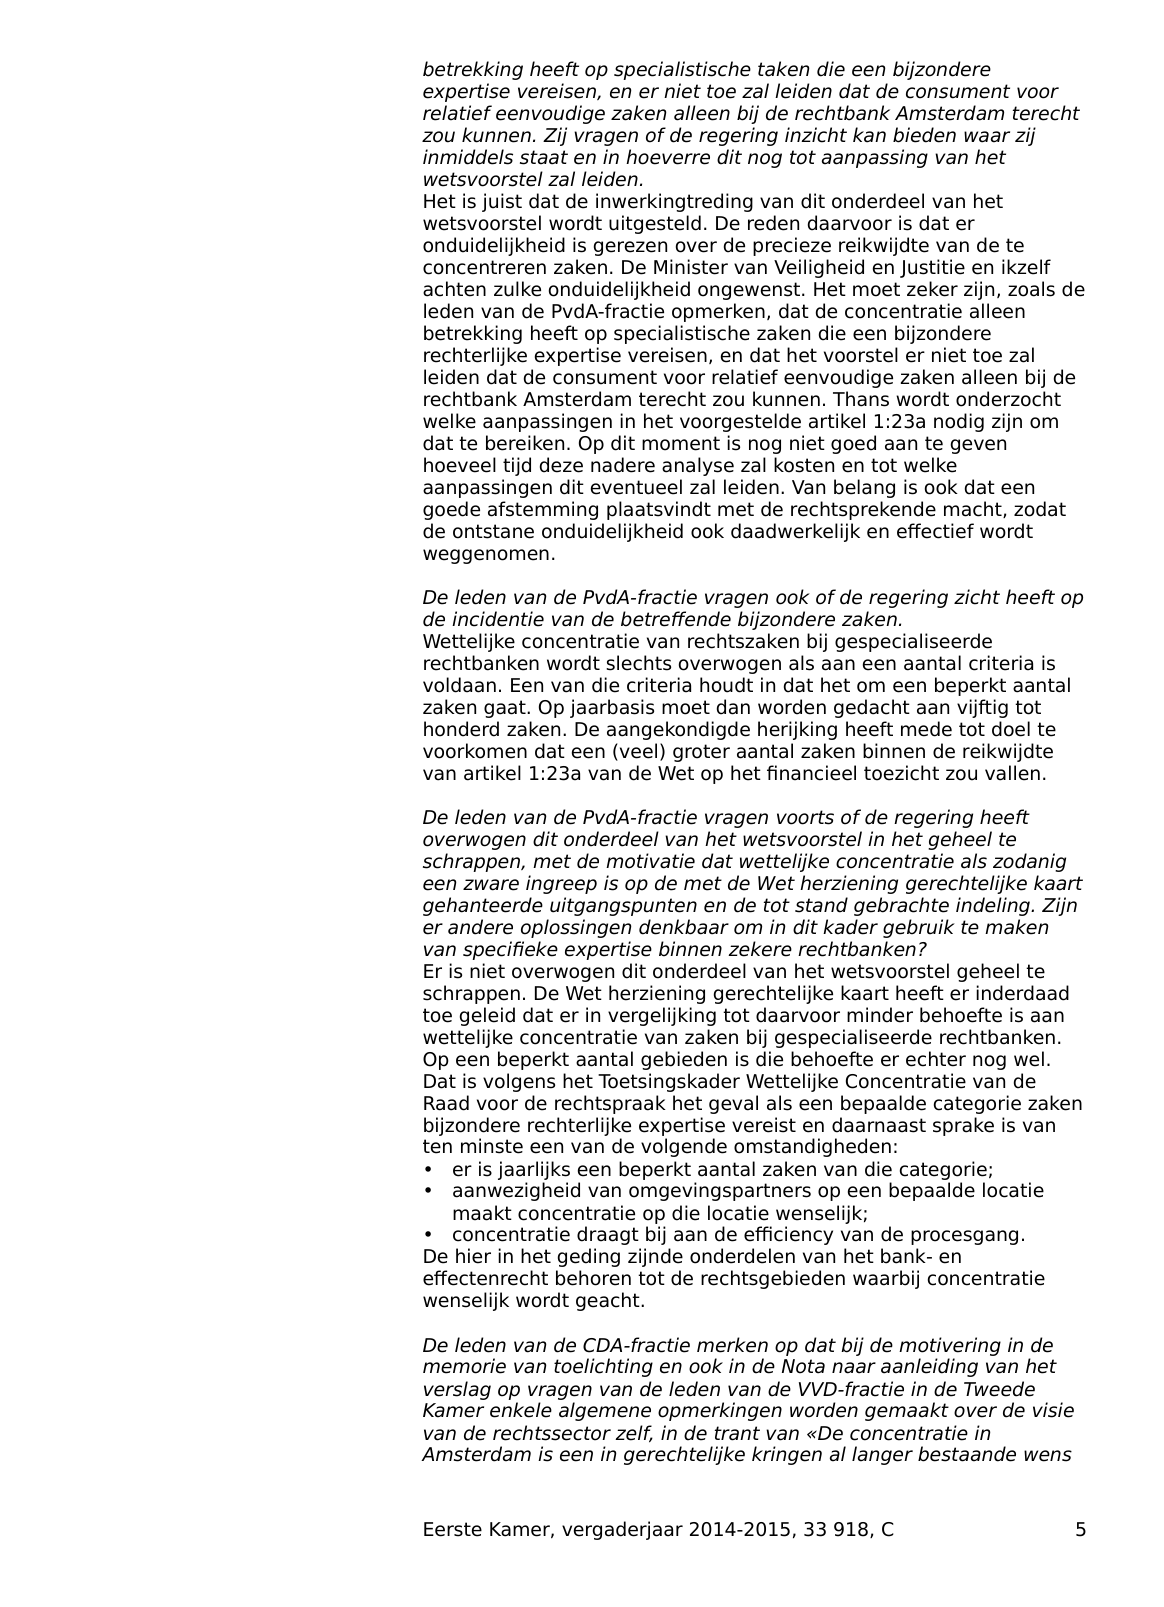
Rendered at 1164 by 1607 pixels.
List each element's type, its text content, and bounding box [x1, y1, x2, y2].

text Er is niet overwogen dit onderdeel van het wetsvoorstel geheel te schrappen. De Wet herziening gerechtelijke kaart heeft er inderdaad toe geleid dat er in vergelijking tot daarvoor minder behoefte is aan wettelijke concentratie van zaken bij gespecialiseerde rechtbanken. Op een beperkt aantal gebieden is die behoefte er echter nog wel. Dat is volgens het Toetsingskader Wettelijke Concentratie van de Raad voor de rechtspraak het geval als een bepaalde categorie zaken bijzondere rechterlijke expertise vereist en daarnaast sprake is van ten minste een van de volgende omstandigheden: [422, 961, 1087, 1158]
text • concentratie draagt bij aan de efficiency van de procesgang. [422, 1224, 1087, 1246]
text De leden van de PvdA-fractie vragen ook of de regering zicht heeft op de incidentie van de betreffende bijzondere zaken. [422, 587, 1087, 631]
text De hier in het geding zijnde onderdelen van het bank- en effectenrecht behoren tot de rechtsgebieden waarbij concentratie wenselijk wordt geacht. [422, 1246, 1087, 1312]
text betrekking heeft op specialistische taken die een bijzondere expertise vereisen, en er niet toe zal leiden dat de consument voor relatief eenvoudige zaken alleen bij de rechtbank Amsterdam terecht zou kunnen. Zij vragen of de regering inzicht kan bieden waar zij inmiddels staat en in hoeverre dit nog tot aanpassing van het wetsvoorstel zal leiden. [422, 59, 1087, 191]
text Het is juist dat de inwerkingtreding van dit onderdeel van het wetsvoorstel wordt uitgesteld. De reden daarvoor is dat er onduidelijkheid is gerezen over de precieze reikwijdte van de te concentreren zaken. De Minister van Veiligheid en Justitie en ikzelf achten zulke onduidelijkheid ongewenst. Het moet zeker zijn, zoals de leden van de PvdA-fractie opmerken, dat de concentratie alleen betrekking heeft op specialistische zaken die een bijzondere rechterlijke expertise vereisen, en dat het voorstel er niet toe zal leiden dat de consument voor relatief eenvoudige zaken alleen bij de rechtbank Amsterdam terecht zou kunnen. Thans wordt onderzocht welke aanpassingen in het voorgestelde artikel 1:23a nodig zijn om dat te bereiken. Op dit moment is nog niet goed aan te geven hoeveel tijd deze nadere analyse zal kosten en tot welke aanpassingen dit eventueel zal leiden. Van belang is ook dat een goede afstemming plaatsvindt met de rechtsprekende macht, zodat de ontstane onduidelijkheid ook daadwerkelijk en effectief wordt weggenomen. [422, 191, 1087, 564]
text • aanwezigheid van omgevingspartners op een bepaalde locatie maakt concentratie op die locatie wenselijk; [422, 1180, 1087, 1224]
text Wettelijke concentratie van rechtszaken bij gespecialiseerde rechtbanken wordt slechts overwogen als aan een aantal criteria is voldaan. Een van die criteria houdt in dat het om een beperkt aantal zaken gaat. Op jaarbasis moet dan worden gedacht aan vijftig tot honderd zaken. De aangekondigde herijking heeft mede tot doel te voorkomen dat een (veel) groter aantal zaken binnen de reikwijdte van artikel 1:23a van de Wet op het financieel toezicht zou vallen. [422, 631, 1087, 784]
text De leden van de CDA-fractie merken op dat bij de motivering in de memorie van toelichting en ook in de Nota naar aanleiding van het verslag op vragen van de leden van de VVD-fractie in de Tweede Kamer enkele algemene opmerkingen worden gemaakt over de visie van de rechtssector zelf, in de trant van «De concentratie in Amsterdam is een in gerechtelijke kringen al langer bestaande wens [422, 1334, 1087, 1466]
text • er is jaarlijks een beperkt aantal zaken van die categorie; [422, 1158, 1087, 1180]
text De leden van de PvdA-fractie vragen voorts of de regering heeft overwogen dit onderdeel van het wetsvoorstel in het geheel te schrappen, met de motivatie dat wettelijke concentratie als zodanig een zware ingreep is op de met de Wet herziening gerechtelijke kaart gehanteerde uitgangspunten en de tot stand gebrachte indeling. Zijn er andere oplossingen denkbaar om in dit kader gebruik te maken van specifieke expertise binnen zekere rechtbanken? [422, 807, 1087, 961]
